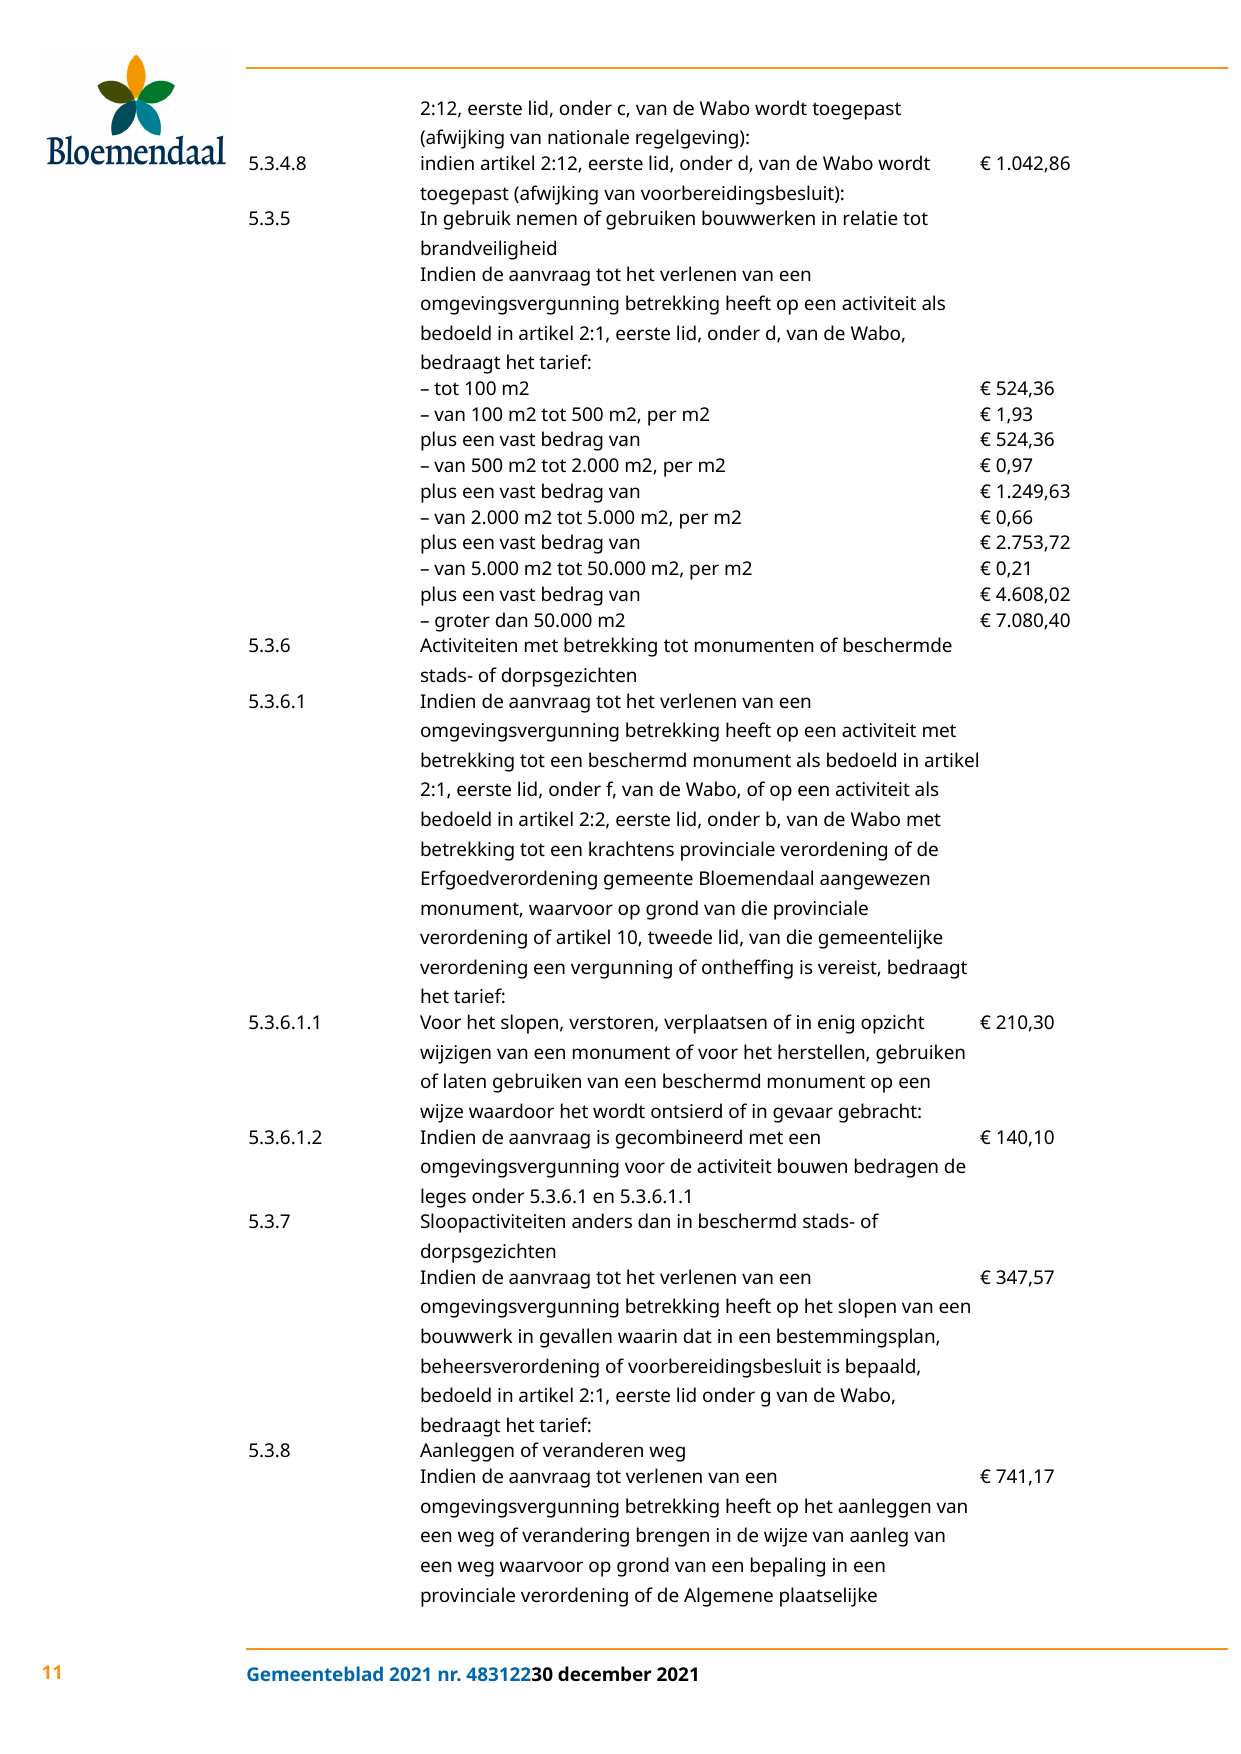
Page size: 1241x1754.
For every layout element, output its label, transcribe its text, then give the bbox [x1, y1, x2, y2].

table_cell € 2.753,72 [980, 530, 1152, 555]
table_cell plus een vast bedrag van [420, 427, 980, 452]
table_cell € 1,93 [980, 401, 1152, 427]
table_cell Sloopactiviteiten anders dan in beschermd stads- of dorpsgezichten [420, 1209, 980, 1264]
table_cell [980, 1209, 1152, 1264]
table_cell [248, 581, 420, 607]
picture [41, 47, 231, 172]
table_cell 5.3.6.1.2 [248, 1124, 420, 1209]
table_cell [248, 555, 420, 581]
table_cell [980, 261, 1152, 375]
table_cell indien artikel 2:12, eerste lid, onder d, van de Wabo wordt toegepast (afwijking van voorbereidingsbesluit): [420, 150, 980, 205]
table_cell 5.3.8 [248, 1438, 420, 1463]
table_cell € 1.249,63 [980, 478, 1152, 504]
table_cell plus een vast bedrag van [420, 581, 980, 607]
table_cell 5.3.7 [248, 1209, 420, 1264]
table_cell – van 2.000 m2 tot 5.000 m2, per m2 [420, 504, 980, 529]
table_cell – van 5.000 m2 tot 50.000 m2, per m2 [420, 555, 980, 581]
table_cell € 0,21 [980, 555, 1152, 581]
table_cell € 524,36 [980, 427, 1152, 452]
table_cell € 1.042,86 [980, 150, 1152, 205]
table_cell 5.3.4.8 [248, 150, 420, 205]
table_cell [248, 261, 420, 375]
table_cell 5.3.6.1.1 [248, 1009, 420, 1124]
table_cell Indien de aanvraag is gecombineerd met een omgevingsvergunning voor de activiteit bouwen bedragen de leges onder 5.3.6.1 en 5.3.6.1.1 [420, 1124, 980, 1209]
table_cell In gebruik nemen of gebruiken bouwwerken in relatie tot brandveiligheid [420, 205, 980, 261]
table_cell [248, 401, 420, 427]
table_cell Voor het slopen, verstoren, verplaatsen of in enig opzicht wijzigen van een monument of voor het herstellen, gebruiken of laten gebruiken van een beschermd monument op een wijze waardoor het wordt ontsierd of in gevaar gebracht: [420, 1009, 980, 1124]
table_cell [248, 427, 420, 452]
table_cell 2:12, eerste lid, onder c, van de Wabo wordt toegepast (afwijking van nationale regelgeving): [420, 95, 980, 150]
table_cell plus een vast bedrag van [420, 478, 980, 504]
table_cell [248, 1264, 420, 1438]
table_cell 5.3.6.1 [248, 688, 420, 1009]
table_cell € 741,17 [980, 1464, 1152, 1607]
table_cell € 210,30 [980, 1009, 1152, 1124]
table_cell [980, 1438, 1152, 1463]
table_cell Indien de aanvraag tot het verlenen van een omgevingsvergunning betrekking heeft op een activiteit met betrekking tot een beschermd monument als bedoeld in artikel 2:1, eerste lid, onder f, van de Wabo, of op een activiteit als bedoeld in artikel 2:2, eerste lid, onder b, van de Wabo met betrekking tot een krachtens provinciale verordening of de Erfgoedverordening gemeente Bloemendaal aangewezen monument, waarvoor op grond van die provinciale verordening of artikel 10, tweede lid, van die gemeentelijke verordening een vergunning of ontheffing is vereist, bedraagt het tarief: [420, 688, 980, 1009]
table_cell plus een vast bedrag van [420, 530, 980, 555]
table_cell Indien de aanvraag tot verlenen van een omgevingsvergunning betrekking heeft op het aanleggen van een weg of verandering brengen in de wijze van aanleg van een weg waarvoor op grond van een bepaling in een provinciale verordening of de Algemene plaatselijke [420, 1464, 980, 1607]
table_cell € 347,57 [980, 1264, 1152, 1438]
table_cell – tot 100 m2 [420, 375, 980, 401]
table_cell [980, 633, 1152, 688]
table_cell € 0,97 [980, 453, 1152, 478]
table_cell Aanleggen of veranderen weg [420, 1438, 980, 1463]
table_cell [248, 478, 420, 504]
table_cell Activiteiten met betrekking tot monumenten of beschermde stads- of dorpsgezichten [420, 633, 980, 688]
table_cell – groter dan 50.000 m2 [420, 607, 980, 632]
table_cell [248, 530, 420, 555]
table_cell 5.3.6 [248, 633, 420, 688]
table_cell € 4.608,02 [980, 581, 1152, 607]
table_cell [248, 375, 420, 401]
table_cell Indien de aanvraag tot het verlenen van een omgevingsvergunning betrekking heeft op een activiteit als bedoeld in artikel 2:1, eerste lid, onder d, van de Wabo, bedraagt het tarief: [420, 261, 980, 375]
table_cell – van 100 m2 tot 500 m2, per m2 [420, 401, 980, 427]
table_cell [248, 453, 420, 478]
table_cell € 524,36 [980, 375, 1152, 401]
table_cell [248, 95, 420, 150]
table_cell [248, 504, 420, 529]
table_cell € 7.080,40 [980, 607, 1152, 632]
table_cell 5.3.5 [248, 205, 420, 261]
table_cell € 140,10 [980, 1124, 1152, 1209]
table_cell [980, 688, 1152, 1009]
table_cell [248, 1464, 420, 1607]
table_cell [980, 205, 1152, 261]
table_cell – van 500 m2 tot 2.000 m2, per m2 [420, 453, 980, 478]
table_cell € 0,66 [980, 504, 1152, 529]
table_cell Indien de aanvraag tot het verlenen van een omgevingsvergunning betrekking heeft op het slopen van een bouwwerk in gevallen waarin dat in een bestemmingsplan, beheersverordening of voorbereidingsbesluit is bepaald, bedoeld in artikel 2:1, eerste lid onder g van de Wabo, bedraagt het tarief: [420, 1264, 980, 1438]
table_cell [980, 95, 1152, 150]
table_cell [248, 607, 420, 632]
